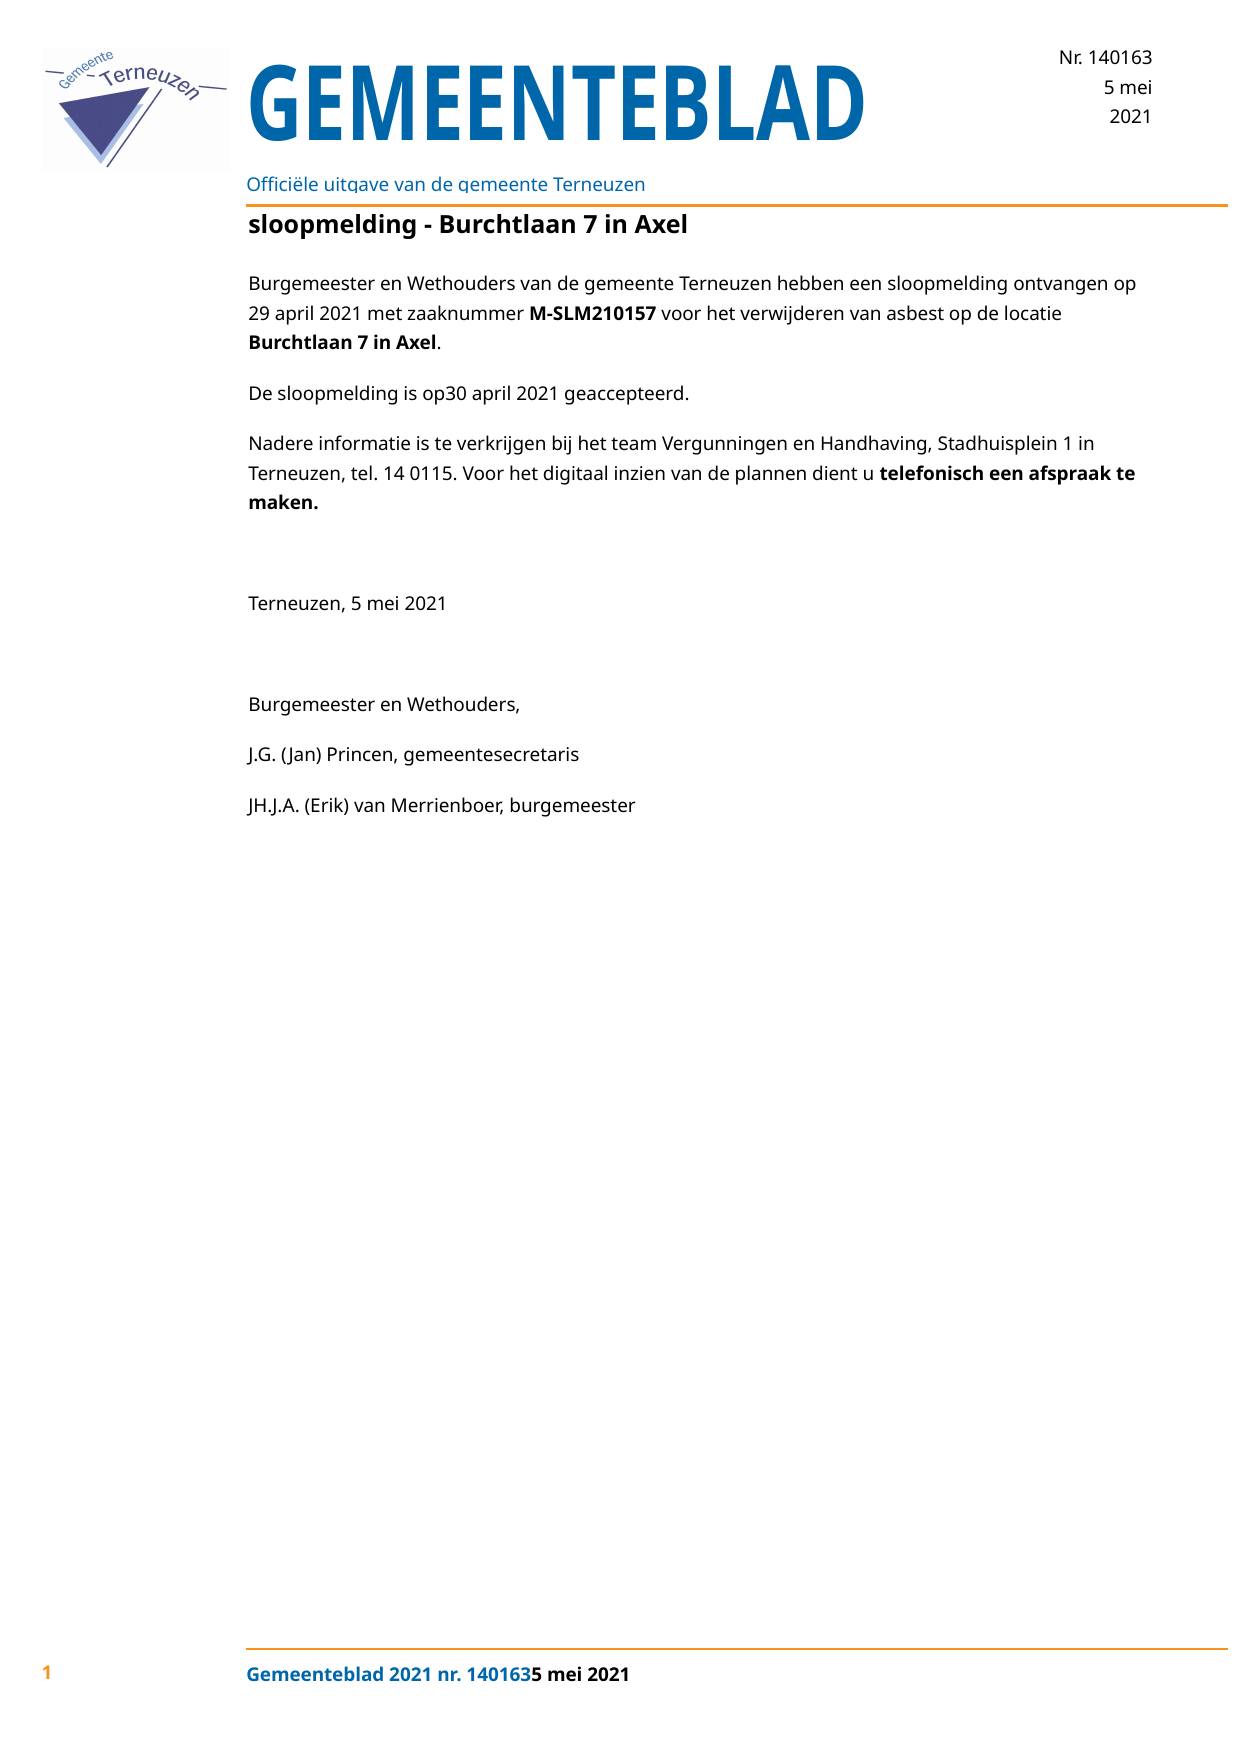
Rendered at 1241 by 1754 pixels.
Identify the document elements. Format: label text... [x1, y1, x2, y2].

text JH.J.A. (Erik) van Merrienboer, burgemeester [248, 792, 1152, 818]
picture [41, 47, 231, 172]
text Nadere informatie is te verkrijgen bij het team Vergunningen en Handhaving, Stadhuisplein 1 in Terneuzen, tel. 14 0115. Voor het digitaal inzien van de plannen dient u telefonisch een afspraak te maken. [248, 430, 1152, 515]
text J.G. (Jan) Princen, gemeentesecretaris [248, 742, 1152, 767]
text Burgemeester en Wethouders, [248, 691, 1152, 717]
text sloopmelding - Burchtlaan 7 in Axel [248, 207, 1152, 241]
text Terneuzen, 5 mei 2021 [248, 590, 1152, 616]
text Burgemeester en Wethouders van de gemeente Terneuzen hebben een sloopmelding ontvangen op 29 april 2021 met zaaknummer M-SLM210157 voor het verwijderen van asbest op de locatie Burchtlaan 7 in Axel. [248, 270, 1152, 355]
text De sloopmelding is op30 april 2021 geaccepteerd. [248, 380, 1152, 406]
